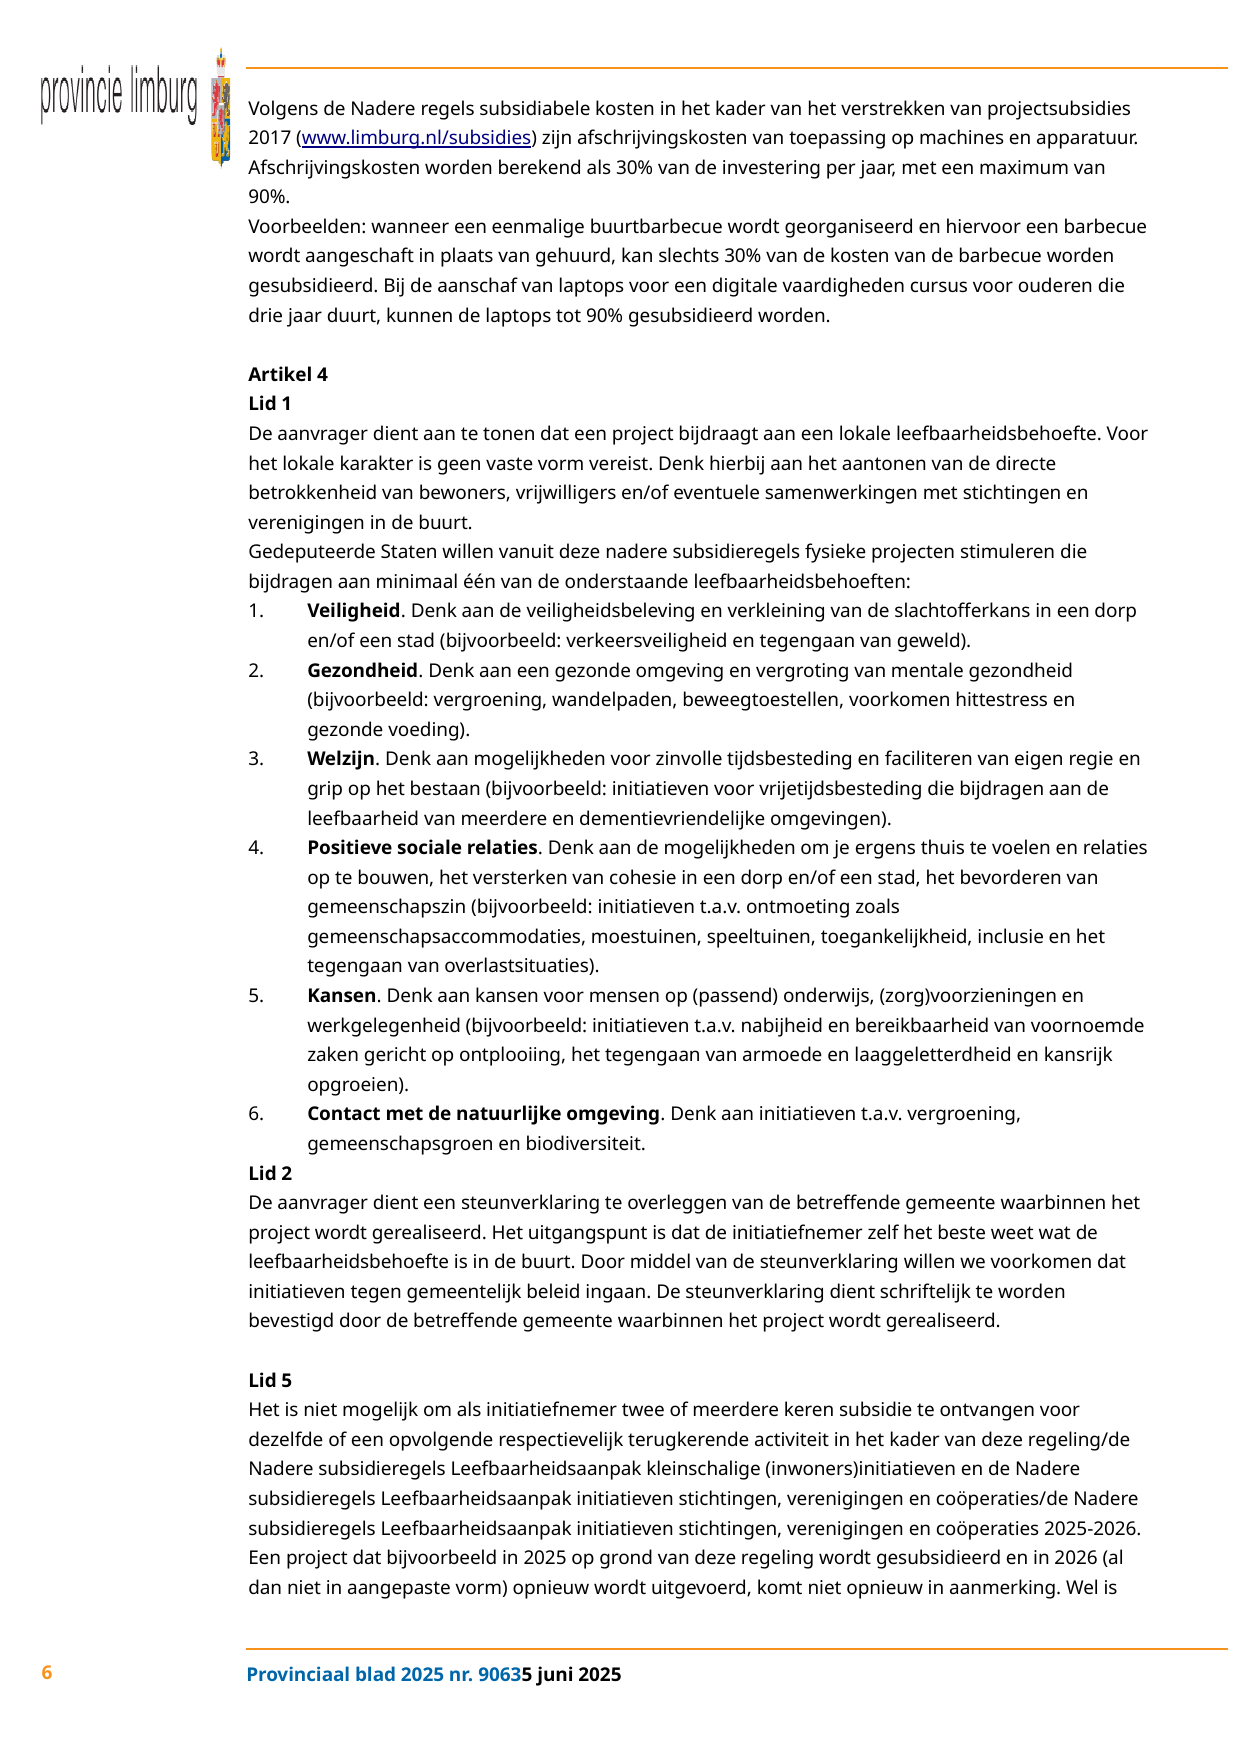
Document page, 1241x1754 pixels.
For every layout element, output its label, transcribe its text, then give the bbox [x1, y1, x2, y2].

list Kansen. Denk aan kansen voor mensen op (passend) onderwijs, (zorg)voorzieningen en werkgelegenheid (bijvoorbeeld: initiatieven t.a.v. nabijheid en bereikbaarheid van voornoemde zaken gericht op ontplooiing, het tegengaan van armoede en laaggeletterdheid en kansrijk opgroeien). [248, 982, 1152, 1097]
text Lid 5 [248, 1367, 1152, 1393]
text De aanvrager dient aan te tonen dat een project bijdraagt aan een lokale leefbaarheidsbehoefte. Voor het lokale karakter is geen vaste vorm vereist. Denk hierbij aan het aantonen van de directe betrokkenheid van bewoners, vrijwilligers en/of eventuele samenwerkingen met stichtingen en verenigingen in de buurt. [248, 420, 1152, 535]
text De aanvrager dient een steunverklaring te overleggen van de betreffende gemeente waarbinnen het project wordt gerealiseerd. Het uitgangspunt is dat de initiatiefnemer zelf het beste weet wat de leefbaarheidsbehoefte is in de buurt. Door middel van de steunverklaring willen we voorkomen dat initiatieven tegen gemeentelijk beleid ingaan. De steunverklaring dient schriftelijk te worden bevestigd door de betreffende gemeente waarbinnen het project wordt gerealiseerd. [248, 1189, 1152, 1333]
list Gezondheid. Denk aan een gezonde omgeving en vergroting van mentale gezondheid (bijvoorbeeld: vergroening, wandelpaden, beweegtoestellen, voorkomen hittestress en gezonde voeding). [248, 657, 1152, 742]
text Artikel 4 [248, 361, 1152, 387]
text Voorbeelden: wanneer een eenmalige buurtbarbecue wordt georganiseerd en hiervoor een barbecue wordt aangeschaft in plaats van gehuurd, kan slechts 30% van de kosten van de barbecue worden gesubsidieerd. Bij de aanschaf van laptops voor een digitale vaardigheden cursus voor ouderen die drie jaar duurt, kunnen de laptops tot 90% gesubsidieerd worden. [248, 213, 1152, 328]
text Volgens de Nadere regels subsidiabele kosten in het kader van het verstrekken van projectsubsidies 2017 (www.limburg.nl/subsidies) zijn afschrijvingskosten van toepassing op machines en apparatuur. Afschrijvingskosten worden berekend als 30% van de investering per jaar, met een maximum van 90%. [248, 95, 1152, 209]
list Positieve sociale relaties. Denk aan de mogelijkheden om je ergens thuis te voelen en relaties op te bouwen, het versterken van cohesie in een dorp en/of een stad, het bevorderen van gemeenschapszin (bijvoorbeeld: initiatieven t.a.v. ontmoeting zoals gemeenschapsaccommodaties, moestuinen, speeltuinen, toegankelijkheid, inclusie en het tegengaan van overlastsituaties). [248, 834, 1152, 978]
list Veiligheid. Denk aan de veiligheidsbeleving en verkleining van de slachtofferkans in een dorp en/of een stad (bijvoorbeeld: verkeersveiligheid en tegengaan van geweld). [248, 598, 1152, 653]
picture [41, 47, 231, 172]
text Lid 2 [248, 1160, 1152, 1186]
list Contact met de natuurlijke omgeving. Denk aan initiatieven t.a.v. vergroening, gemeenschapsgroen en biodiversiteit. [248, 1101, 1152, 1156]
text Lid 1 [248, 391, 1152, 416]
text Het is niet mogelijk om als initiatiefnemer twee of meerdere keren subsidie te ontvangen voor dezelfde of een opvolgende respectievelijk terugkerende activiteit in het kader van deze regeling/de Nadere subsidieregels Leefbaarheidsaanpak kleinschalige (inwoners)initiatieven en de Nadere subsidieregels Leefbaarheidsaanpak initiatieven stichtingen, verenigingen en coöperaties/de Nadere subsidieregels Leefbaarheidsaanpak initiatieven stichtingen, verenigingen en coöperaties 2025-2026. Een project dat bijvoorbeeld in 2025 op grond van deze regeling wordt gesubsidieerd en in 2026 (al dan niet in aangepaste vorm) opnieuw wordt uitgevoerd, komt niet opnieuw in aanmerking. Wel is [248, 1396, 1152, 1600]
text Gedeputeerde Staten willen vanuit deze nadere subsidieregels fysieke projecten stimuleren die bijdragen aan minimaal één van de onderstaande leefbaarheidsbehoeften: [248, 538, 1152, 594]
list Welzijn. Denk aan mogelijkheden voor zinvolle tijdsbesteding en faciliteren van eigen regie en grip op het bestaan (bijvoorbeeld: initiatieven voor vrijetijdsbesteding die bijdragen aan de leefbaarheid van meerdere en dementievriendelijke omgevingen). [248, 746, 1152, 831]
